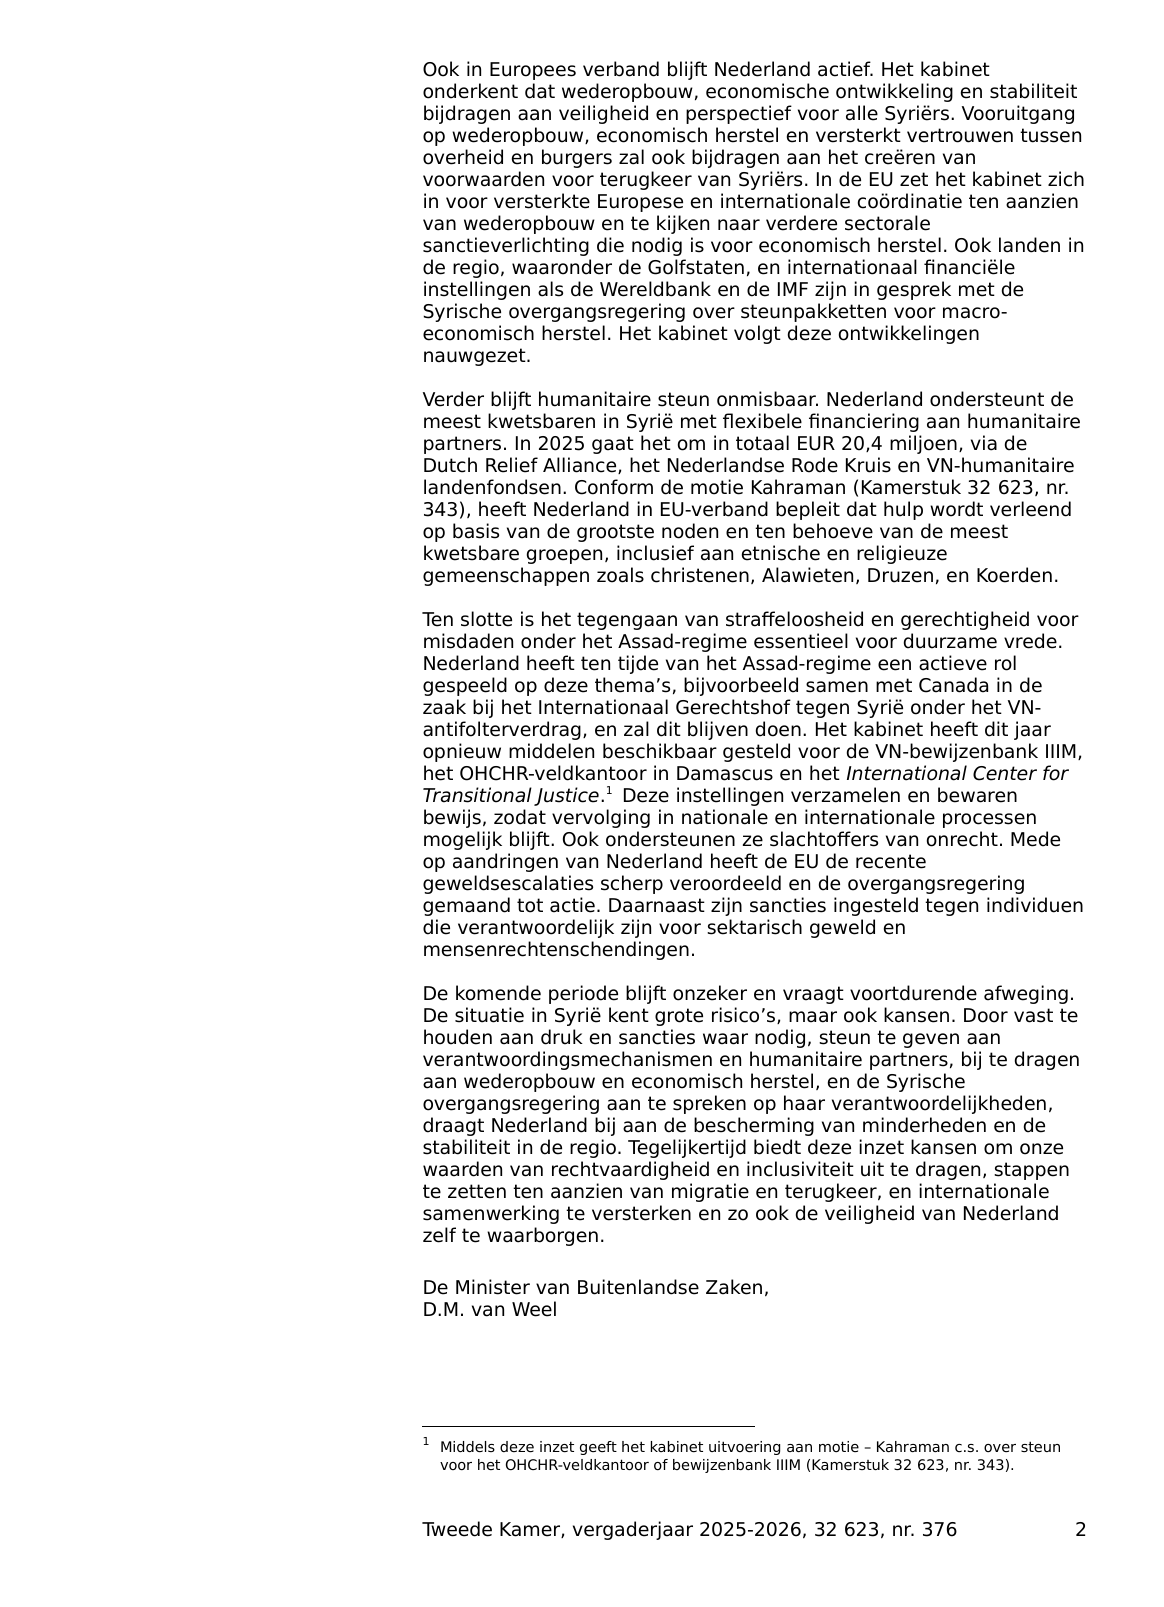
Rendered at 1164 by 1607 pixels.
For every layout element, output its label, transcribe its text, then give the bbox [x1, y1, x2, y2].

text Ten slotte is het tegengaan van straffeloosheid en gerechtigheid voor misdaden onder het Assad-regime essentieel voor duurzame vrede. Nederland heeft ten tijde van het Assad-regime een actieve rol gespeeld op deze thema’s, bijvoorbeeld samen met Canada in de zaak bij het Internationaal Gerechtshof tegen Syrië onder het VN-antifolterverdrag, en zal dit blijven doen. Het kabinet heeft dit jaar opnieuw middelen beschikbaar gesteld voor de VN-bewijzenbank IIIM, het OHCHR-veldkantoor in Damascus en het International Center for Transitional Justice. Deze instellingen verzamelen en bewaren bewijs, zodat vervolging in nationale en internationale processen mogelijk blijft. Ook ondersteunen ze slachtoffers van onrecht. Mede op aandringen van Nederland heeft de EU de recente geweldsescalaties scherp veroordeeld en de overgangsregering gemaand tot actie. Daarnaast zijn sancties ingesteld tegen individuen die verantwoordelijk zijn voor sektarisch geweld en mensenrechtenschendingen. [422, 609, 1087, 961]
text De Minister van Buitenlandse Zaken, D.M. van Weel [422, 1277, 1087, 1321]
text Middels deze inzet geeft het kabinet uitvoering aan motie – Kahraman c.s. over steun voor het OHCHR-veldkantoor of bewijzenbank IIIM (Kamerstuk 32 623, nr. 343). [422, 1435, 1087, 1474]
text Ook in Europees verband blijft Nederland actief. Het kabinet onderkent dat wederopbouw, economische ontwikkeling en stabiliteit bijdragen aan veiligheid en perspectief voor alle Syriërs. Vooruitgang op wederopbouw, economisch herstel en versterkt vertrouwen tussen overheid en burgers zal ook bijdragen aan het creëren van voorwaarden voor terugkeer van Syriërs. In de EU zet het kabinet zich in voor versterkte Europese en internationale coördinatie ten aanzien van wederopbouw en te kijken naar verdere sectorale sanctieverlichting die nodig is voor economisch herstel. Ook landen in de regio, waaronder de Golfstaten, en internationaal financiële instellingen als de Wereldbank en de IMF zijn in gesprek met de Syrische overgangsregering over steunpakketten voor macro-economisch herstel. Het kabinet volgt deze ontwikkelingen nauwgezet. [422, 59, 1087, 367]
text Verder blijft humanitaire steun onmisbaar. Nederland ondersteunt de meest kwetsbaren in Syrië met flexibele financiering aan humanitaire partners. In 2025 gaat het om in totaal EUR 20,4 miljoen, via de Dutch Relief Alliance, het Nederlandse Rode Kruis en VN-humanitaire landenfondsen. Conform de motie Kahraman (Kamerstuk 32 623, nr. 343), heeft Nederland in EU-verband bepleit dat hulp wordt verleend op basis van de grootste noden en ten behoeve van de meest kwetsbare groepen, inclusief aan etnische en religieuze gemeenschappen zoals christenen, Alawieten, Druzen, en Koerden. [422, 389, 1087, 587]
text De komende periode blijft onzeker en vraagt voortdurende afweging. De situatie in Syrië kent grote risico’s, maar ook kansen. Door vast te houden aan druk en sancties waar nodig, steun te geven aan verantwoordingsmechanismen en humanitaire partners, bij te dragen aan wederopbouw en economisch herstel, en de Syrische overgangsregering aan te spreken op haar verantwoordelijkheden, draagt Nederland bij aan de bescherming van minderheden en de stabiliteit in de regio. Tegelijkertijd biedt deze inzet kansen om onze waarden van rechtvaardigheid en inclusiviteit uit te dragen, stappen te zetten ten aanzien van migratie en terugkeer, en internationale samenwerking te versterken en zo ook de veiligheid van Nederland zelf te waarborgen. [422, 983, 1087, 1247]
